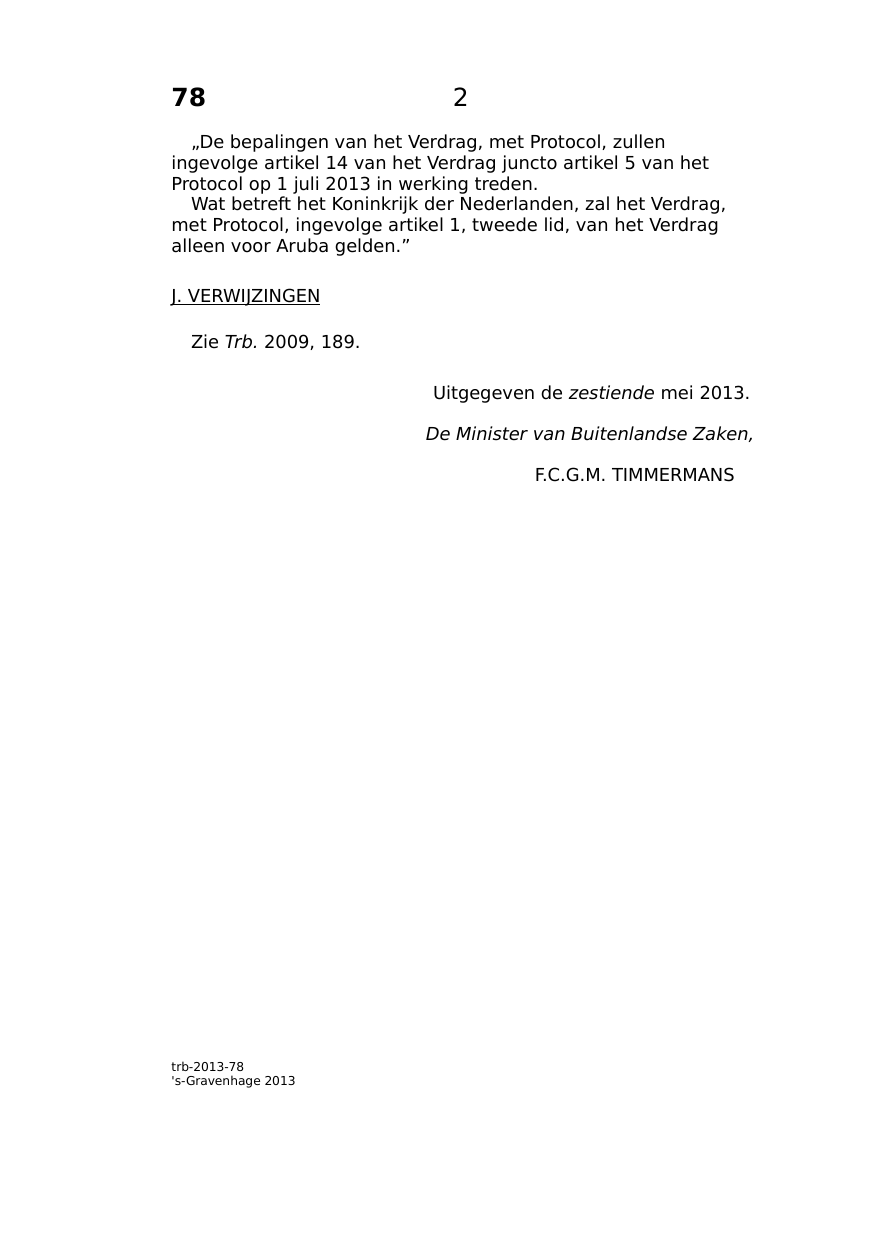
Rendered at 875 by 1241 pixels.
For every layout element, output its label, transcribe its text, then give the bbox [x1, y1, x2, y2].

text Zie Trb. 2009, 189. [171, 332, 756, 353]
text 's-Gravenhage 2013 [171, 1074, 405, 1088]
text Wat betreft het Koninkrijk der Nederlanden, zal het Verdrag, met Protocol, ingevolge artikel 1, tweede lid, van het Verdrag alleen voor Aruba gelden.” [171, 194, 756, 256]
subtitle J. VERWIJZINGEN [171, 286, 756, 307]
text „De bepalingen van het Verdrag, met Protocol, zullen ingevolge artikel 14 van het Verdrag juncto artikel 5 van het Protocol op 1 juli 2013 in werking treden. [171, 132, 756, 194]
text De Minister van Buitenlandse Zaken, F.C.G.M. TIMMERMANS [171, 423, 756, 486]
text trb-2013-78 [171, 1060, 405, 1074]
text Uitgegeven de zestiende mei 2013. [171, 383, 756, 403]
